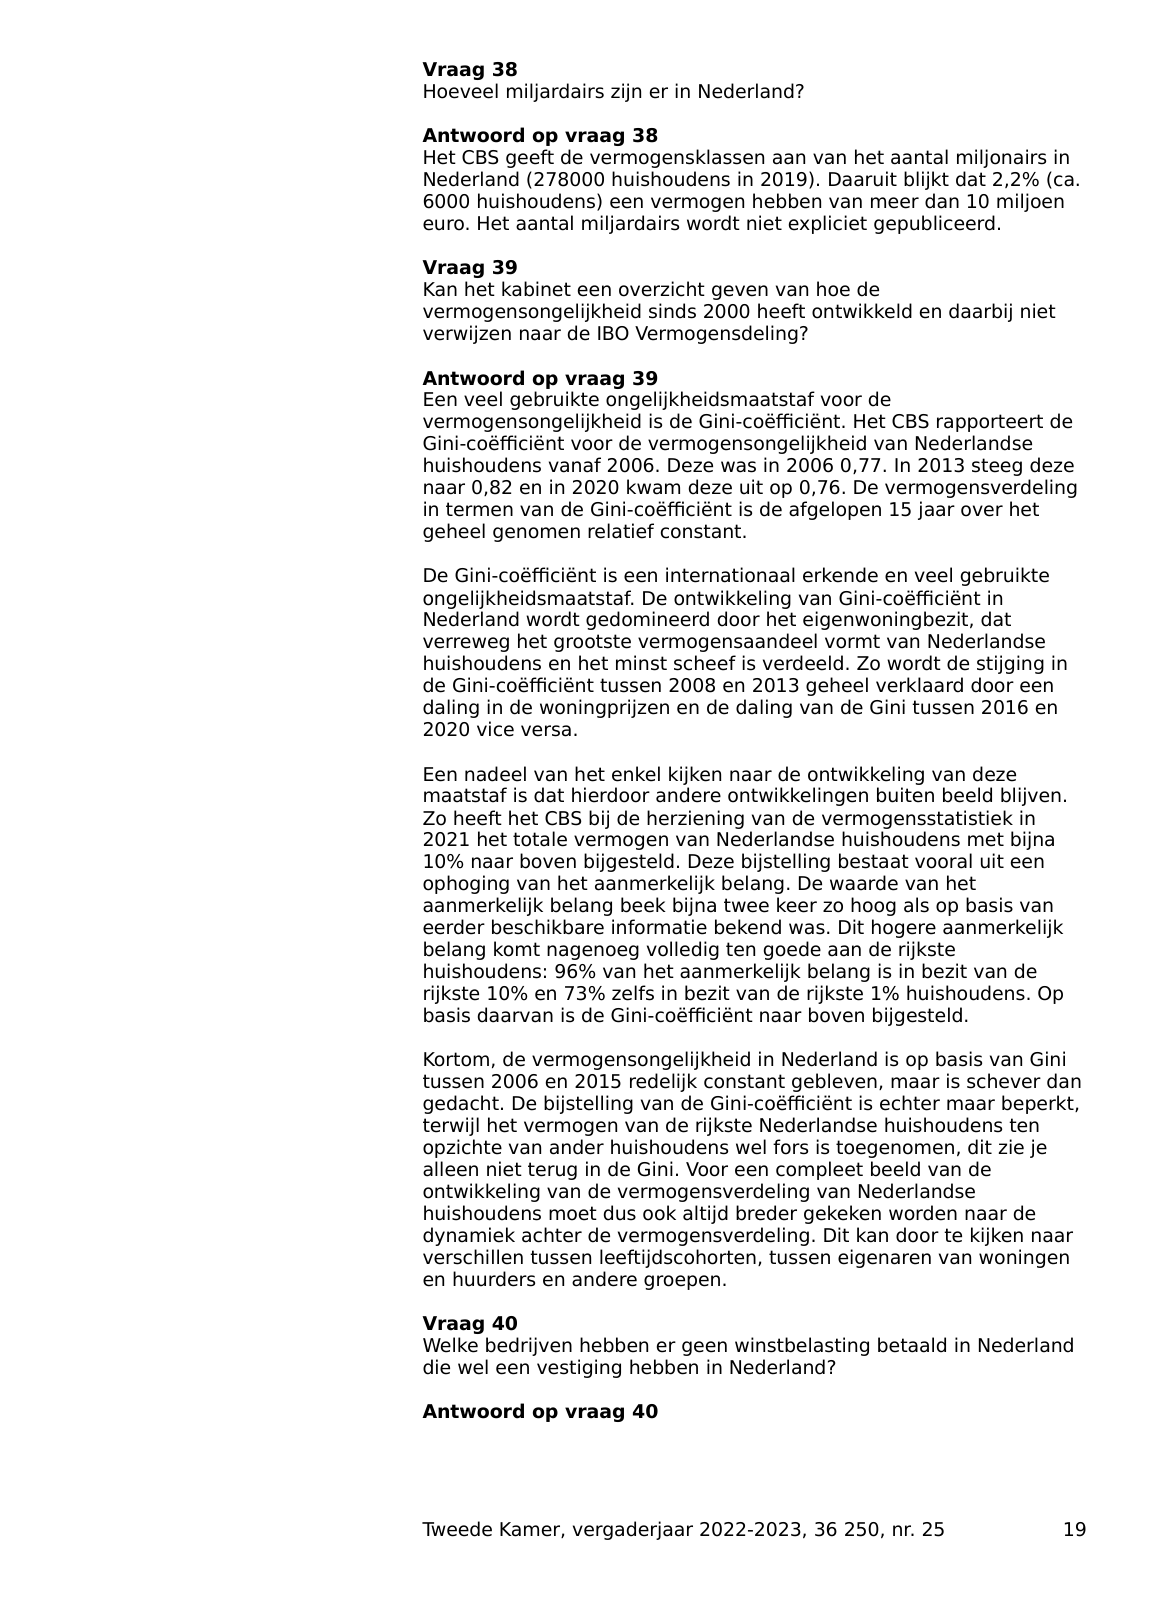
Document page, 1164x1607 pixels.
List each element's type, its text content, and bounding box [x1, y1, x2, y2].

text Antwoord op vraag 38 [422, 125, 1087, 147]
text Hoeveel miljardairs zijn er in Nederland? [422, 81, 1087, 103]
text Kortom, de vermogensongelijkheid in Nederland is op basis van Gini tussen 2006 en 2015 redelijk constant gebleven, maar is schever dan gedacht. De bijstelling van de Gini-coëfficiënt is echter maar beperkt, terwijl het vermogen van de rijkste Nederlandse huishoudens ten opzichte van ander huishoudens wel fors is toegenomen, dit zie je alleen niet terug in de Gini. Voor een compleet beeld van de ontwikkeling van de vermogensverdeling van Nederlandse huishoudens moet dus ook altijd breder gekeken worden naar de dynamiek achter de vermogensverdeling. Dit kan door te kijken naar verschillen tussen leeftijdscohorten, tussen eigenaren van woningen en huurders en andere groepen. [422, 1049, 1087, 1291]
text Antwoord op vraag 39 [422, 367, 1087, 389]
text Vraag 38 [422, 59, 1087, 81]
text Kan het kabinet een overzicht geven van hoe de vermogensongelijkheid sinds 2000 heeft ontwikkeld en daarbij niet verwijzen naar de IBO Vermogensdeling? [422, 279, 1087, 345]
text Een nadeel van het enkel kijken naar de ontwikkeling van deze maatstaf is dat hierdoor andere ontwikkelingen buiten beeld blijven. Zo heeft het CBS bij de herziening van de vermogensstatistiek in 2021 het totale vermogen van Nederlandse huishoudens met bijna 10% naar boven bijgesteld. Deze bijstelling bestaat vooral uit een ophoging van het aanmerkelijk belang. De waarde van het aanmerkelijk belang beek bijna twee keer zo hoog als op basis van eerder beschikbare informatie bekend was. Dit hogere aanmerkelijk belang komt nagenoeg volledig ten goede aan de rijkste huishoudens: 96% van het aanmerkelijk belang is in bezit van de rijkste 10% en 73% zelfs in bezit van de rijkste 1% huishoudens. Op basis daarvan is de Gini-coëfficiënt naar boven bijgesteld. [422, 763, 1087, 1027]
text Het CBS geeft de vermogensklassen aan van het aantal miljonairs in Nederland (278000 huishoudens in 2019). Daaruit blijkt dat 2,2% (ca. 6000 huishoudens) een vermogen hebben van meer dan 10 miljoen euro. Het aantal miljardairs wordt niet expliciet gepubliceerd. [422, 147, 1087, 235]
text Een veel gebruikte ongelijkheidsmaatstaf voor de vermogensongelijkheid is de Gini-coëfficiënt. Het CBS rapporteert de Gini-coëfficiënt voor de vermogensongelijkheid van Nederlandse huishoudens vanaf 2006. Deze was in 2006 0,77. In 2013 steeg deze naar 0,82 en in 2020 kwam deze uit op 0,76. De vermogensverdeling in termen van de Gini-coëfficiënt is de afgelopen 15 jaar over het geheel genomen relatief constant. [422, 389, 1087, 543]
text Vraag 40 [422, 1313, 1087, 1335]
text Antwoord op vraag 40 [422, 1401, 1087, 1423]
text De Gini-coëfficiënt is een internationaal erkende en veel gebruikte ongelijkheidsmaatstaf. De ontwikkeling van Gini-coëfficiënt in Nederland wordt gedomineerd door het eigenwoningbezit, dat verreweg het grootste vermogensaandeel vormt van Nederlandse huishoudens en het minst scheef is verdeeld. Zo wordt de stijging in de Gini-coëfficiënt tussen 2008 en 2013 geheel verklaard door een daling in de woningprijzen en de daling van de Gini tussen 2016 en 2020 vice versa. [422, 565, 1087, 741]
text Welke bedrijven hebben er geen winstbelasting betaald in Nederland die wel een vestiging hebben in Nederland? [422, 1335, 1087, 1379]
text Vraag 39 [422, 257, 1087, 279]
